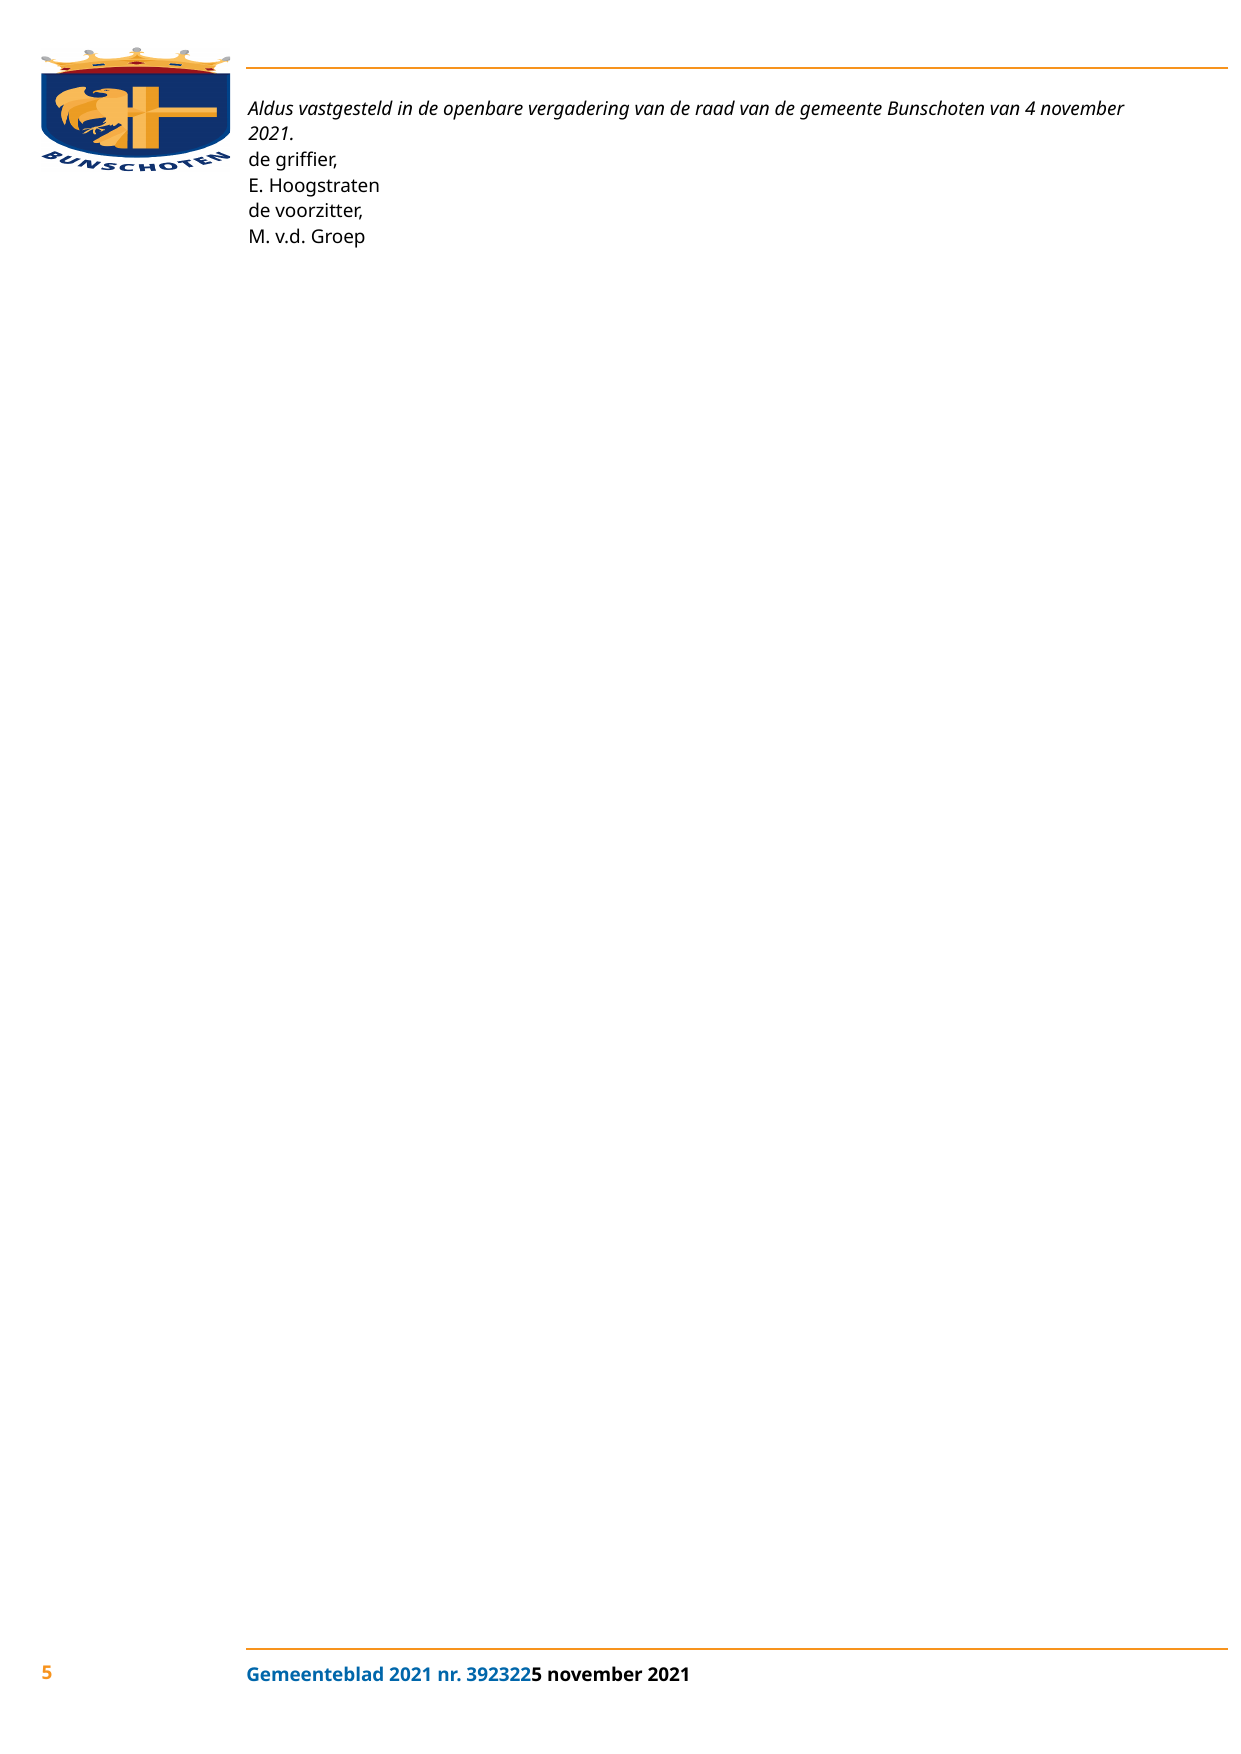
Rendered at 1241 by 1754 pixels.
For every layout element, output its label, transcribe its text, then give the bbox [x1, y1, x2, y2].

picture [41, 47, 231, 172]
text M. v.d. Groep [248, 223, 1152, 249]
text de voorzitter, [248, 198, 1152, 223]
text E. Hoogstraten [248, 172, 1152, 198]
text Aldus vastgesteld in de openbare vergadering van de raad van de gemeente Bunschoten van 4 november 2021. [248, 95, 1152, 146]
text de griffier, [248, 146, 1152, 172]
